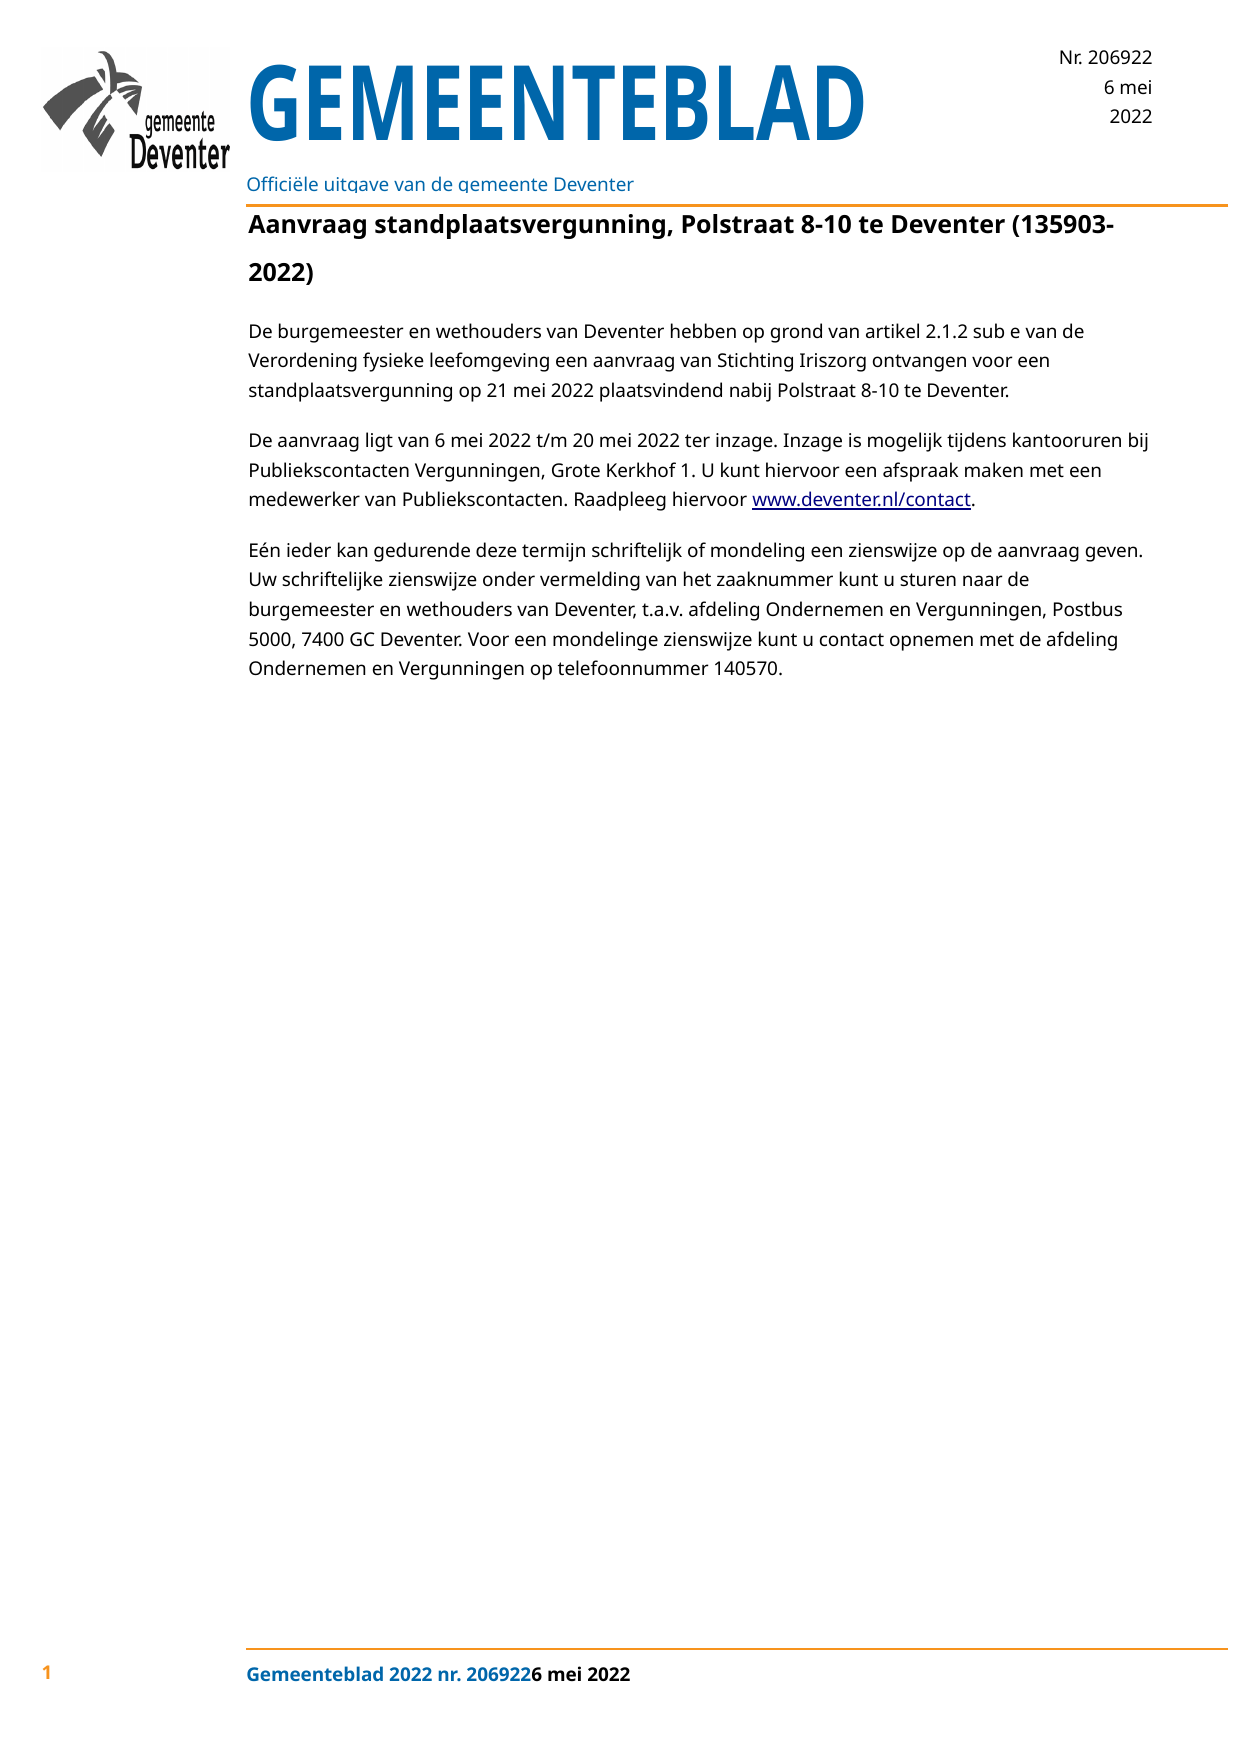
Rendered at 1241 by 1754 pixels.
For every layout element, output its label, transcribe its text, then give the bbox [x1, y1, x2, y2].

picture [41, 47, 231, 172]
text Aanvraag standplaatsvergunning, Polstraat 8-10 te Deventer (135903-2022) [248, 207, 1152, 288]
text De aanvraag ligt van 6 mei 2022 t/m 20 mei 2022 ter inzage. Inzage is mogelijk tijdens kantooruren bij Publiekscontacten Vergunningen, Grote Kerkhof 1. U kunt hiervoor een afspraak maken met een medewerker van Publiekscontacten. Raadpleeg hiervoor www.deventer.nl/contact. [248, 427, 1152, 512]
text De burgemeester en wethouders van Deventer hebben op grond van artikel 2.1.2 sub e van de Verordening fysieke leefomgeving een aanvraag van Stichting Iriszorg ontvangen voor een standplaatsvergunning op 21 mei 2022 plaatsvindend nabij Polstraat 8-10 te Deventer. [248, 318, 1152, 403]
text Eén ieder kan gedurende deze termijn schriftelijk of mondeling een zienswijze op de aanvraag geven. Uw schriftelijke zienswijze onder vermelding van het zaaknummer kunt u sturen naar de burgemeester en wethouders van Deventer, t.a.v. afdeling Ondernemen en Vergunningen, Postbus 5000, 7400 GC Deventer. Voor een mondelinge zienswijze kunt u contact opnemen met de afdeling Ondernemen en Vergunningen op telefoonnummer 140570. [248, 537, 1152, 681]
